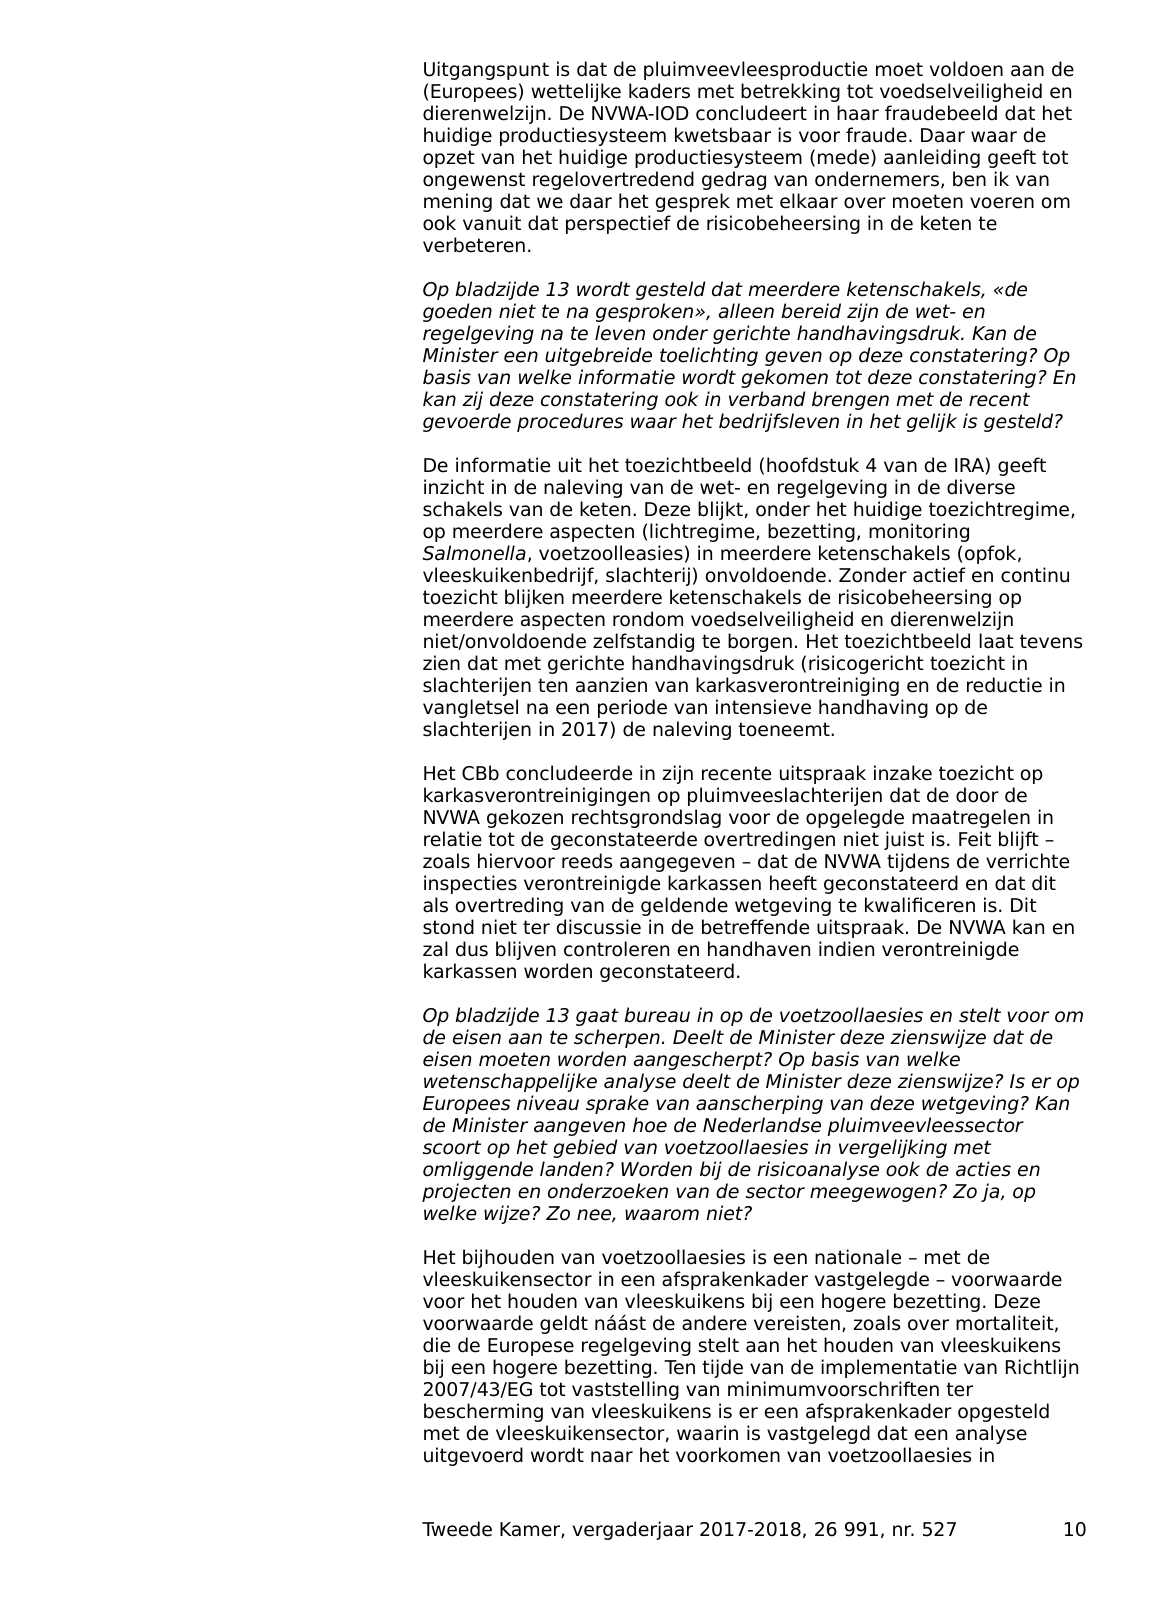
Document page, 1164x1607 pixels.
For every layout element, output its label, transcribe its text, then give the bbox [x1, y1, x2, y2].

text Het bijhouden van voetzoollaesies is een nationale – met de vleeskuikensector in een afsprakenkader vastgelegde – voorwaarde voor het houden van vleeskuikens bij een hogere bezetting. Deze voorwaarde geldt náást de andere vereisten, zoals over mortaliteit, die de Europese regelgeving stelt aan het houden van vleeskuikens bij een hogere bezetting. Ten tijde van de implementatie van Richtlijn 2007/43/EG tot vaststelling van minimumvoorschriften ter bescherming van vleeskuikens is er een afsprakenkader opgesteld met de vleeskuikensector, waarin is vastgelegd dat een analyse uitgevoerd wordt naar het voorkomen van voetzoollaesies in [422, 1247, 1087, 1467]
text Uitgangspunt is dat de pluimveevleesproductie moet voldoen aan de (Europees) wettelijke kaders met betrekking tot voedselveiligheid en dierenwelzijn. De NVWA-IOD concludeert in haar fraudebeeld dat het huidige productiesysteem kwetsbaar is voor fraude. Daar waar de opzet van het huidige productiesysteem (mede) aanleiding geeft tot ongewenst regelovertredend gedrag van ondernemers, ben ik van mening dat we daar het gesprek met elkaar over moeten voeren om ook vanuit dat perspectief de risicobeheersing in de keten te verbeteren. [422, 59, 1087, 257]
text Op bladzijde 13 wordt gesteld dat meerdere ketenschakels, «de goeden niet te na gesproken», alleen bereid zijn de wet- en regelgeving na te leven onder gerichte handhavingsdruk. Kan de Minister een uitgebreide toelichting geven op deze constatering? Op basis van welke informatie wordt gekomen tot deze constatering? En kan zij deze constatering ook in verband brengen met de recent gevoerde procedures waar het bedrijfsleven in het gelijk is gesteld? [422, 279, 1087, 433]
text Het CBb concludeerde in zijn recente uitspraak inzake toezicht op karkasverontreinigingen op pluimveeslachterijen dat de door de NVWA gekozen rechtsgrondslag voor de opgelegde maatregelen in relatie tot de geconstateerde overtredingen niet juist is. Feit blijft – zoals hiervoor reeds aangegeven – dat de NVWA tijdens de verrichte inspecties verontreinigde karkassen heeft geconstateerd en dat dit als overtreding van de geldende wetgeving te kwalificeren is. Dit stond niet ter discussie in de betreffende uitspraak. De NVWA kan en zal dus blijven controleren en handhaven indien verontreinigde karkassen worden geconstateerd. [422, 763, 1087, 983]
text De informatie uit het toezichtbeeld (hoofdstuk 4 van de IRA) geeft inzicht in de naleving van de wet- en regelgeving in de diverse schakels van de keten. Deze blijkt, onder het huidige toezichtregime, op meerdere aspecten (lichtregime, bezetting, monitoring Salmonella, voetzoolleasies) in meerdere ketenschakels (opfok, vleeskuikenbedrijf, slachterij) onvoldoende. Zonder actief en continu toezicht blijken meerdere ketenschakels de risicobeheersing op meerdere aspecten rondom voedselveiligheid en dierenwelzijn niet/onvoldoende zelfstandig te borgen. Het toezichtbeeld laat tevens zien dat met gerichte handhavingsdruk (risicogericht toezicht in slachterijen ten aanzien van karkasverontreiniging en de reductie in vangletsel na een periode van intensieve handhaving op de slachterijen in 2017) de naleving toeneemt. [422, 455, 1087, 741]
text Op bladzijde 13 gaat bureau in op de voetzoollaesies en stelt voor om de eisen aan te scherpen. Deelt de Minister deze zienswijze dat de eisen moeten worden aangescherpt? Op basis van welke wetenschappelijke analyse deelt de Minister deze zienswijze? Is er op Europees niveau sprake van aanscherping van deze wetgeving? Kan de Minister aangeven hoe de Nederlandse pluimveevleessector scoort op het gebied van voetzoollaesies in vergelijking met omliggende landen? Worden bij de risicoanalyse ook de acties en projecten en onderzoeken van de sector meegewogen? Zo ja, op welke wijze? Zo nee, waarom niet? [422, 1005, 1087, 1225]
